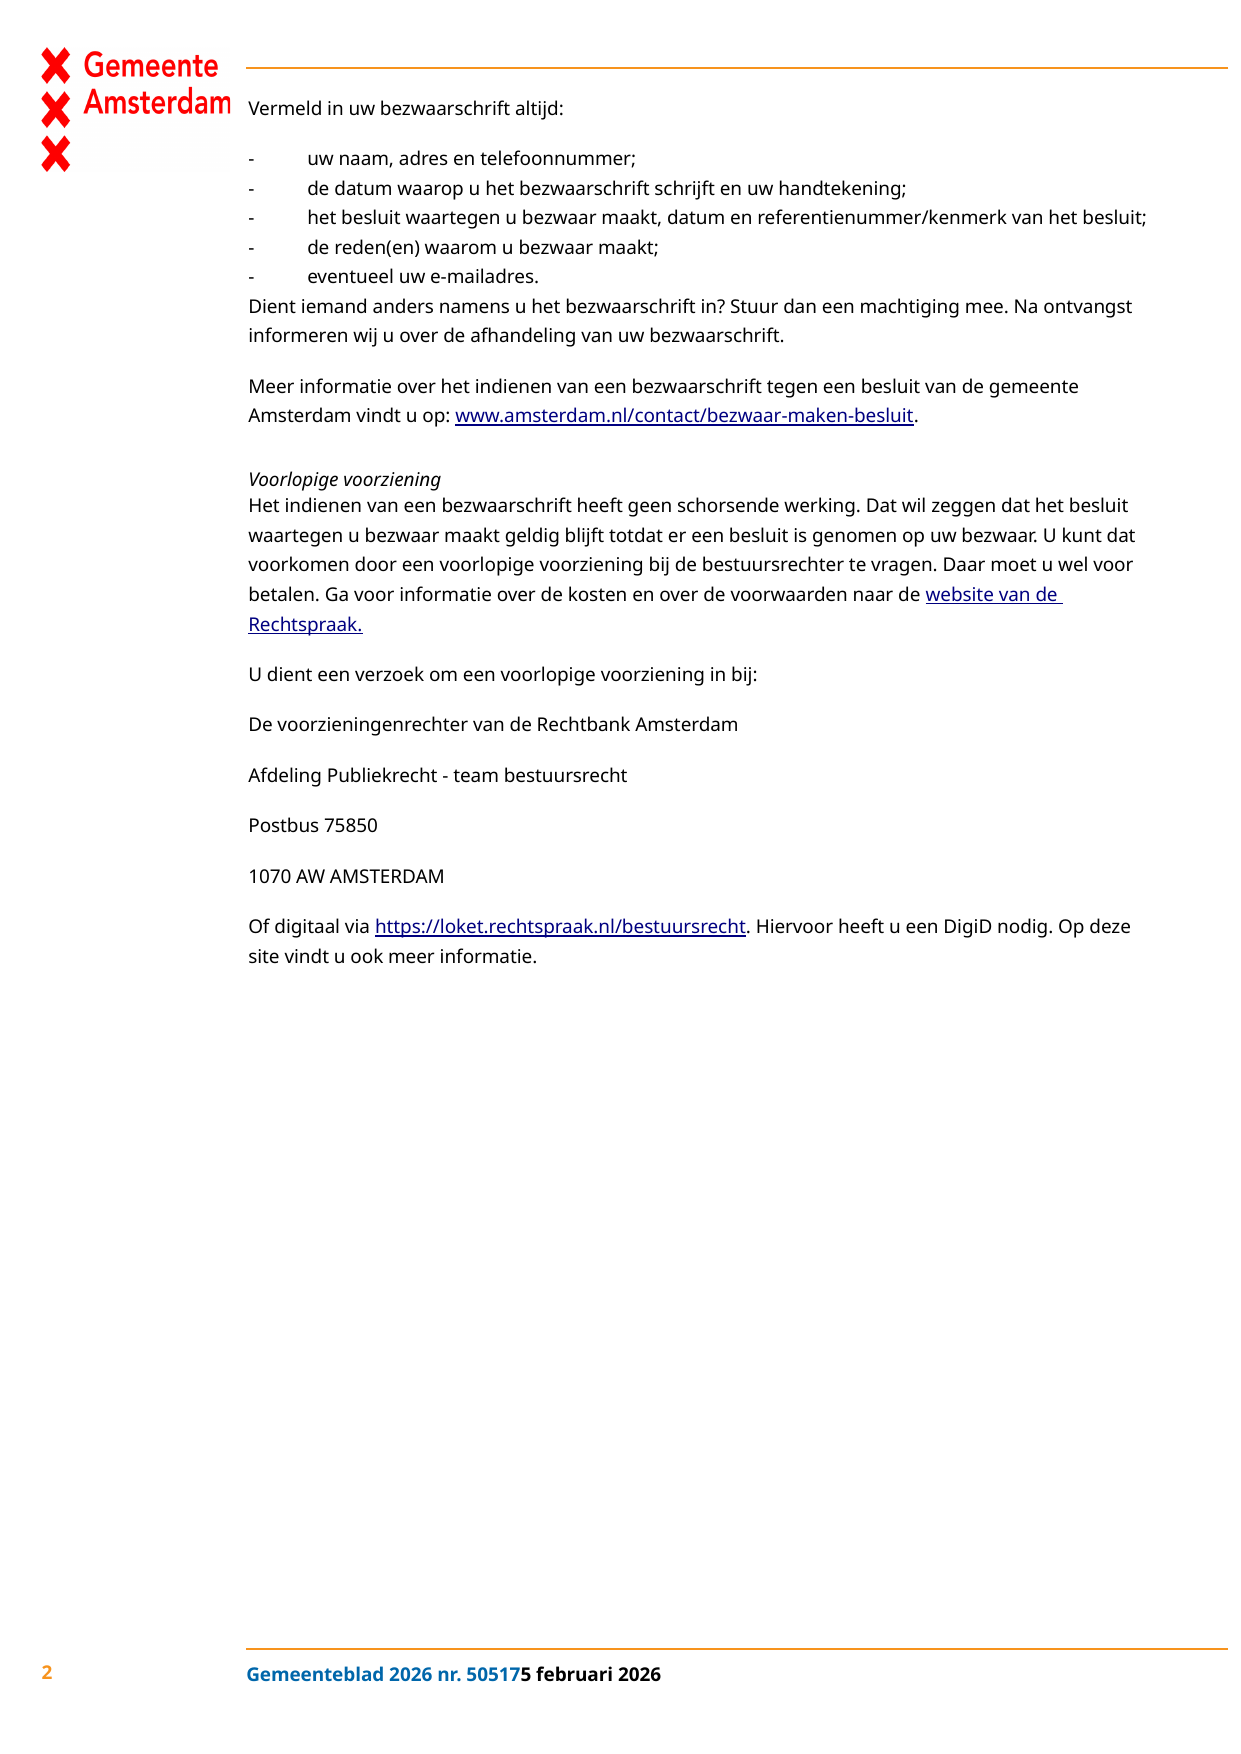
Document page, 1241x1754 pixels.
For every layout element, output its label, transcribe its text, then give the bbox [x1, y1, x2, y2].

list eventueel uw e-mailadres. [248, 263, 1152, 289]
text Meer informatie over het indienen van een bezwaarschrift tegen een besluit van de gemeente Amsterdam vindt u op: www.amsterdam.nl/contact/bezwaar-maken-besluit. [248, 373, 1152, 428]
list uw naam, adres en telefoonnummer; [248, 145, 1152, 171]
list de reden(en) waarom u bezwaar maakt; [248, 234, 1152, 260]
text Afdeling Publiekrecht - team bestuursrecht [248, 762, 1152, 788]
text Of digitaal via https://loket.rechtspraak.nl/bestuursrecht. Hiervoor heeft u een DigiD nodig. Op deze site vindt u ook meer informatie. [248, 913, 1152, 968]
picture [41, 47, 231, 172]
list het besluit waartegen u bezwaar maakt, datum en referentienummer/kenmerk van het besluit; [248, 204, 1152, 230]
text 1070 AW AMSTERDAM [248, 863, 1152, 888]
text Voorlopige voorziening [248, 467, 1152, 492]
text Het indienen van een bezwaarschrift heeft geen schorsende werking. Dat wil zeggen dat het besluit waartegen u bezwaar maakt geldig blijft totdat er een besluit is genomen op uw bezwaar. U kunt dat voorkomen door een voorlopige voorziening bij de bestuursrechter te vragen. Daar moet u wel voor betalen. Ga voor informatie over de kosten en over de voorwaarden naar de website van de Rechtspraak. [248, 492, 1152, 636]
text U dient een verzoek om een voorlopige voorziening in bij: [248, 661, 1152, 687]
text Postbus 75850 [248, 812, 1152, 838]
text Dient iemand anders namens u het bezwaarschrift in? Stuur dan een machtiging mee. Na ontvangst informeren wij u over de afhandeling van uw bezwaarschrift. [248, 293, 1152, 348]
text Vermeld in uw bezwaarschrift altijd: [248, 95, 1152, 121]
list de datum waarop u het bezwaarschrift schrijft en uw handtekening; [248, 175, 1152, 201]
text De voorzieningenrechter van de Rechtbank Amsterdam [248, 712, 1152, 737]
